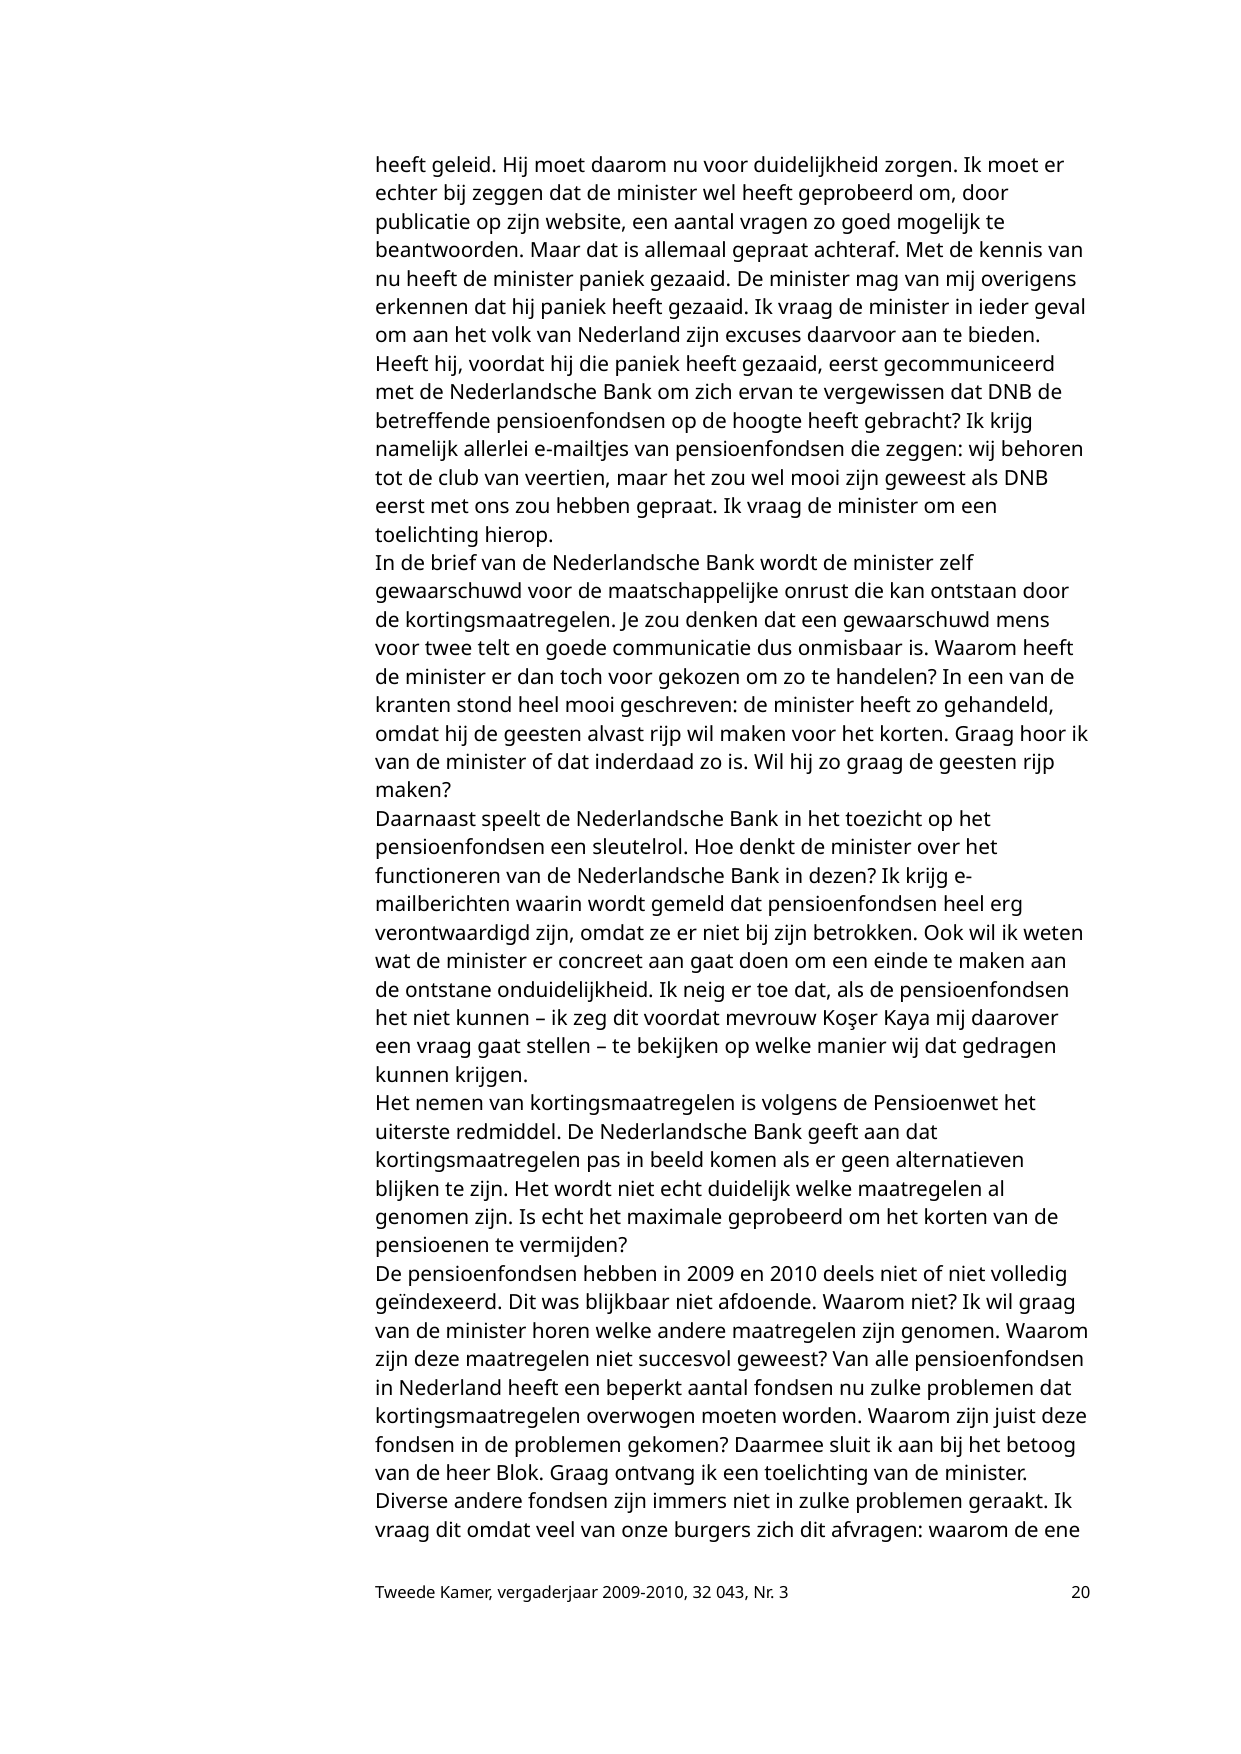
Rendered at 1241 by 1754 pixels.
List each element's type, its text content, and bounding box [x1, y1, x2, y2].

text Het nemen van kortingsmaatregelen is volgens de Pensioenwet het uiterste redmiddel. De Nederlandsche Bank geeft aan dat kortingsmaatregelen pas in beeld komen als er geen alternatieven blijken te zijn. Het wordt niet echt duidelijk welke maatregelen al genomen zijn. Is echt het maximale geprobeerd om het korten van de pensioenen te vermijden? [375, 1088, 1090, 1259]
text heeft geleid. Hij moet daarom nu voor duidelijkheid zorgen. Ik moet er echter bij zeggen dat de minister wel heeft geprobeerd om, door publicatie op zijn website, een aantal vragen zo goed mogelijk te beantwoorden. Maar dat is allemaal gepraat achteraf. Met de kennis van nu heeft de minister paniek gezaaid. De minister mag van mij overigens erkennen dat hij paniek heeft gezaaid. Ik vraag de minister in ieder geval om aan het volk van Nederland zijn excuses daarvoor aan te bieden. Heeft hij, voordat hij die paniek heeft gezaaid, eerst gecommuniceerd met de Nederlandsche Bank om zich ervan te vergewissen dat DNB de betreffende pensioenfondsen op de hoogte heeft gebracht? Ik krijg namelijk allerlei e-mailtjes van pensioenfondsen die zeggen: wij behoren tot de club van veertien, maar het zou wel mooi zijn geweest als DNB eerst met ons zou hebben gepraat. Ik vraag de minister om een toelichting hierop. [375, 150, 1090, 548]
text In de brief van de Nederlandsche Bank wordt de minister zelf gewaarschuwd voor de maatschappelijke onrust die kan ontstaan door de kortingsmaatregelen. Je zou denken dat een gewaarschuwd mens voor twee telt en goede communicatie dus onmisbaar is. Waarom heeft de minister er dan toch voor gekozen om zo te handelen? In een van de kranten stond heel mooi geschreven: de minister heeft zo gehandeld, omdat hij de geesten alvast rijp wil maken voor het korten. Graag hoor ik van de minister of dat inderdaad zo is. Wil hij zo graag de geesten rijp maken? [375, 548, 1090, 804]
text Daarnaast speelt de Nederlandsche Bank in het toezicht op het pensioenfondsen een sleutelrol. Hoe denkt de minister over het functioneren van de Nederlandsche Bank in dezen? Ik krijg e-mailberichten waarin wordt gemeld dat pensioenfondsen heel erg verontwaardigd zijn, omdat ze er niet bij zijn betrokken. Ook wil ik weten wat de minister er concreet aan gaat doen om een einde te maken aan de ontstane onduidelijkheid. Ik neig er toe dat, als de pensioenfondsen het niet kunnen – ik zeg dit voordat mevrouw Koşer Kaya mij daarover een vraag gaat stellen – te bekijken op welke manier wij dat gedragen kunnen krijgen. [375, 804, 1090, 1088]
text De pensioenfondsen hebben in 2009 en 2010 deels niet of niet volledig geïndexeerd. Dit was blijkbaar niet afdoende. Waarom niet? Ik wil graag van de minister horen welke andere maatregelen zijn genomen. Waarom zijn deze maatregelen niet succesvol geweest? Van alle pensioenfondsen in Nederland heeft een beperkt aantal fondsen nu zulke problemen dat kortingsmaatregelen overwogen moeten worden. Waarom zijn juist deze fondsen in de problemen gekomen? Daarmee sluit ik aan bij het betoog van de heer Blok. Graag ontvang ik een toelichting van de minister. Diverse andere fondsen zijn immers niet in zulke problemen geraakt. Ik vraag dit omdat veel van onze burgers zich dit afvragen: waarom de ene [375, 1259, 1090, 1543]
